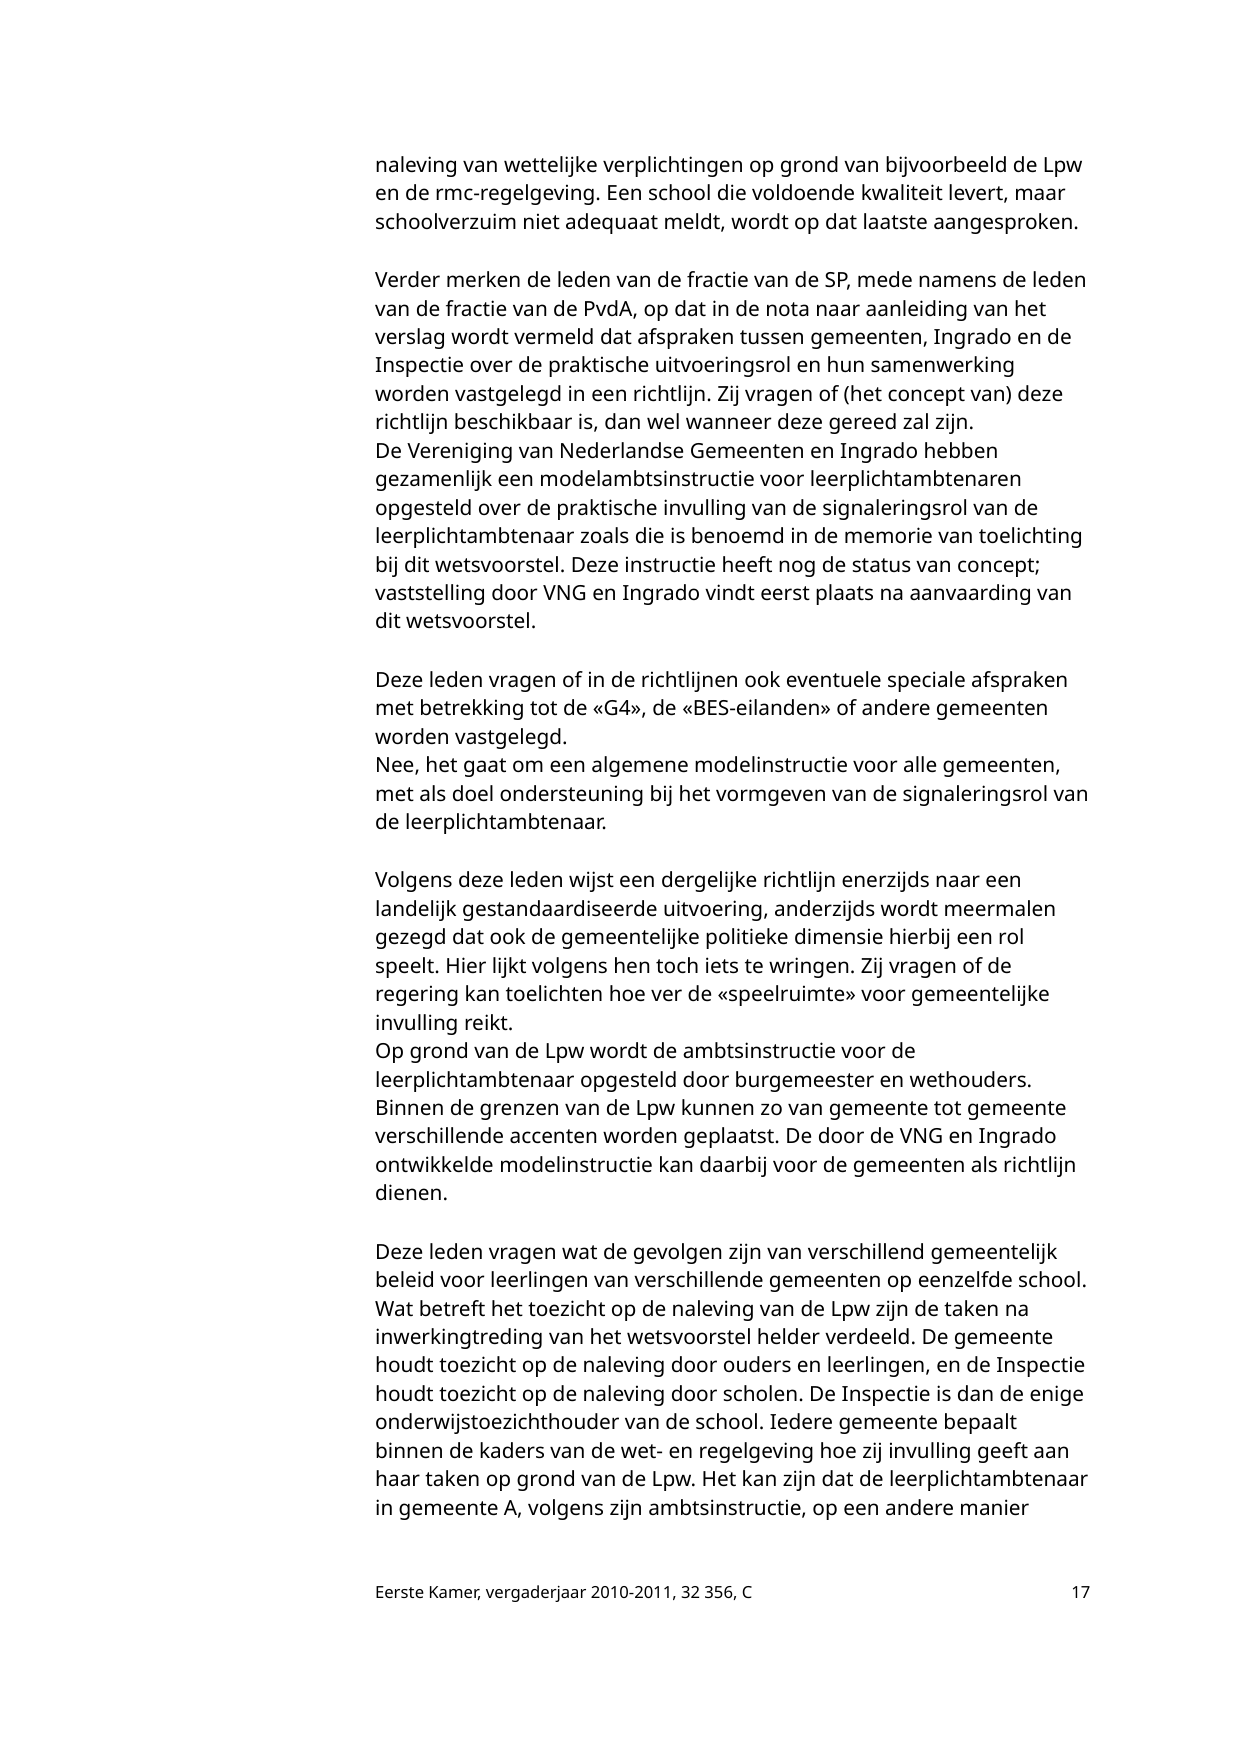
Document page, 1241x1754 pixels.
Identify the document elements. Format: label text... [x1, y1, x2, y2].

text naleving van wettelijke verplichtingen op grond van bijvoorbeeld de Lpw en de rmc-regelgeving. Een school die voldoende kwaliteit levert, maar schoolverzuim niet adequaat meldt, wordt op dat laatste aangesproken. [375, 150, 1090, 235]
text Nee, het gaat om een algemene modelinstructie voor alle gemeenten, met als doel ondersteuning bij het vormgeven van de signaleringsrol van de leerplichtambtenaar. [375, 750, 1090, 836]
text Wat betreft het toezicht op de naleving van de Lpw zijn de taken na inwerkingtreding van het wetsvoorstel helder verdeeld. De gemeente houdt toezicht op de naleving door ouders en leerlingen, en de Inspectie houdt toezicht op de naleving door scholen. De Inspectie is dan de enige onderwijstoezichthouder van de school. Iedere gemeente bepaalt binnen de kaders van de wet- en regelgeving hoe zij invulling geeft aan haar taken op grond van de Lpw. Het kan zijn dat de leerplichtambtenaar in gemeente A, volgens zijn ambtsinstructie, op een andere manier [375, 1294, 1090, 1521]
text Deze leden vragen wat de gevolgen zijn van verschillend gemeentelijk beleid voor leerlingen van verschillende gemeenten op eenzelfde school. [375, 1237, 1090, 1294]
text Deze leden vragen of in de richtlijnen ook eventuele speciale afspraken met betrekking tot de «G4», de «BES-eilanden» of andere gemeenten worden vastgelegd. [375, 665, 1090, 750]
text Volgens deze leden wijst een dergelijke richtlijn enerzijds naar een landelijk gestandaardiseerde uitvoering, anderzijds wordt meermalen gezegd dat ook de gemeentelijke politieke dimensie hierbij een rol speelt. Hier lijkt volgens hen toch iets te wringen. Zij vragen of de regering kan toelichten hoe ver de «speelruimte» voor gemeentelijke invulling reikt. [375, 866, 1090, 1036]
text Op grond van de Lpw wordt de ambtsinstructie voor de leerplichtambtenaar opgesteld door burgemeester en wethouders. Binnen de grenzen van de Lpw kunnen zo van gemeente tot gemeente verschillende accenten worden geplaatst. De door de VNG en Ingrado ontwikkelde modelinstructie kan daarbij voor de gemeenten als richtlijn dienen. [375, 1036, 1090, 1207]
text De Vereniging van Nederlandse Gemeenten en Ingrado hebben gezamenlijk een modelambtsinstructie voor leerplichtambtenaren opgesteld over de praktische invulling van de signaleringsrol van de leerplichtambtenaar zoals die is benoemd in de memorie van toelichting bij dit wetsvoorstel. Deze instructie heeft nog de status van concept; vaststelling door VNG en Ingrado vindt eerst plaats na aanvaarding van dit wetsvoorstel. [375, 436, 1090, 635]
text Verder merken de leden van de fractie van de SP, mede namens de leden van de fractie van de PvdA, op dat in de nota naar aanleiding van het verslag wordt vermeld dat afspraken tussen gemeenten, Ingrado en de Inspectie over de praktische uitvoeringsrol en hun samenwerking worden vastgelegd in een richtlijn. Zij vragen of (het concept van) deze richtlijn beschikbaar is, dan wel wanneer deze gereed zal zijn. [375, 265, 1090, 436]
